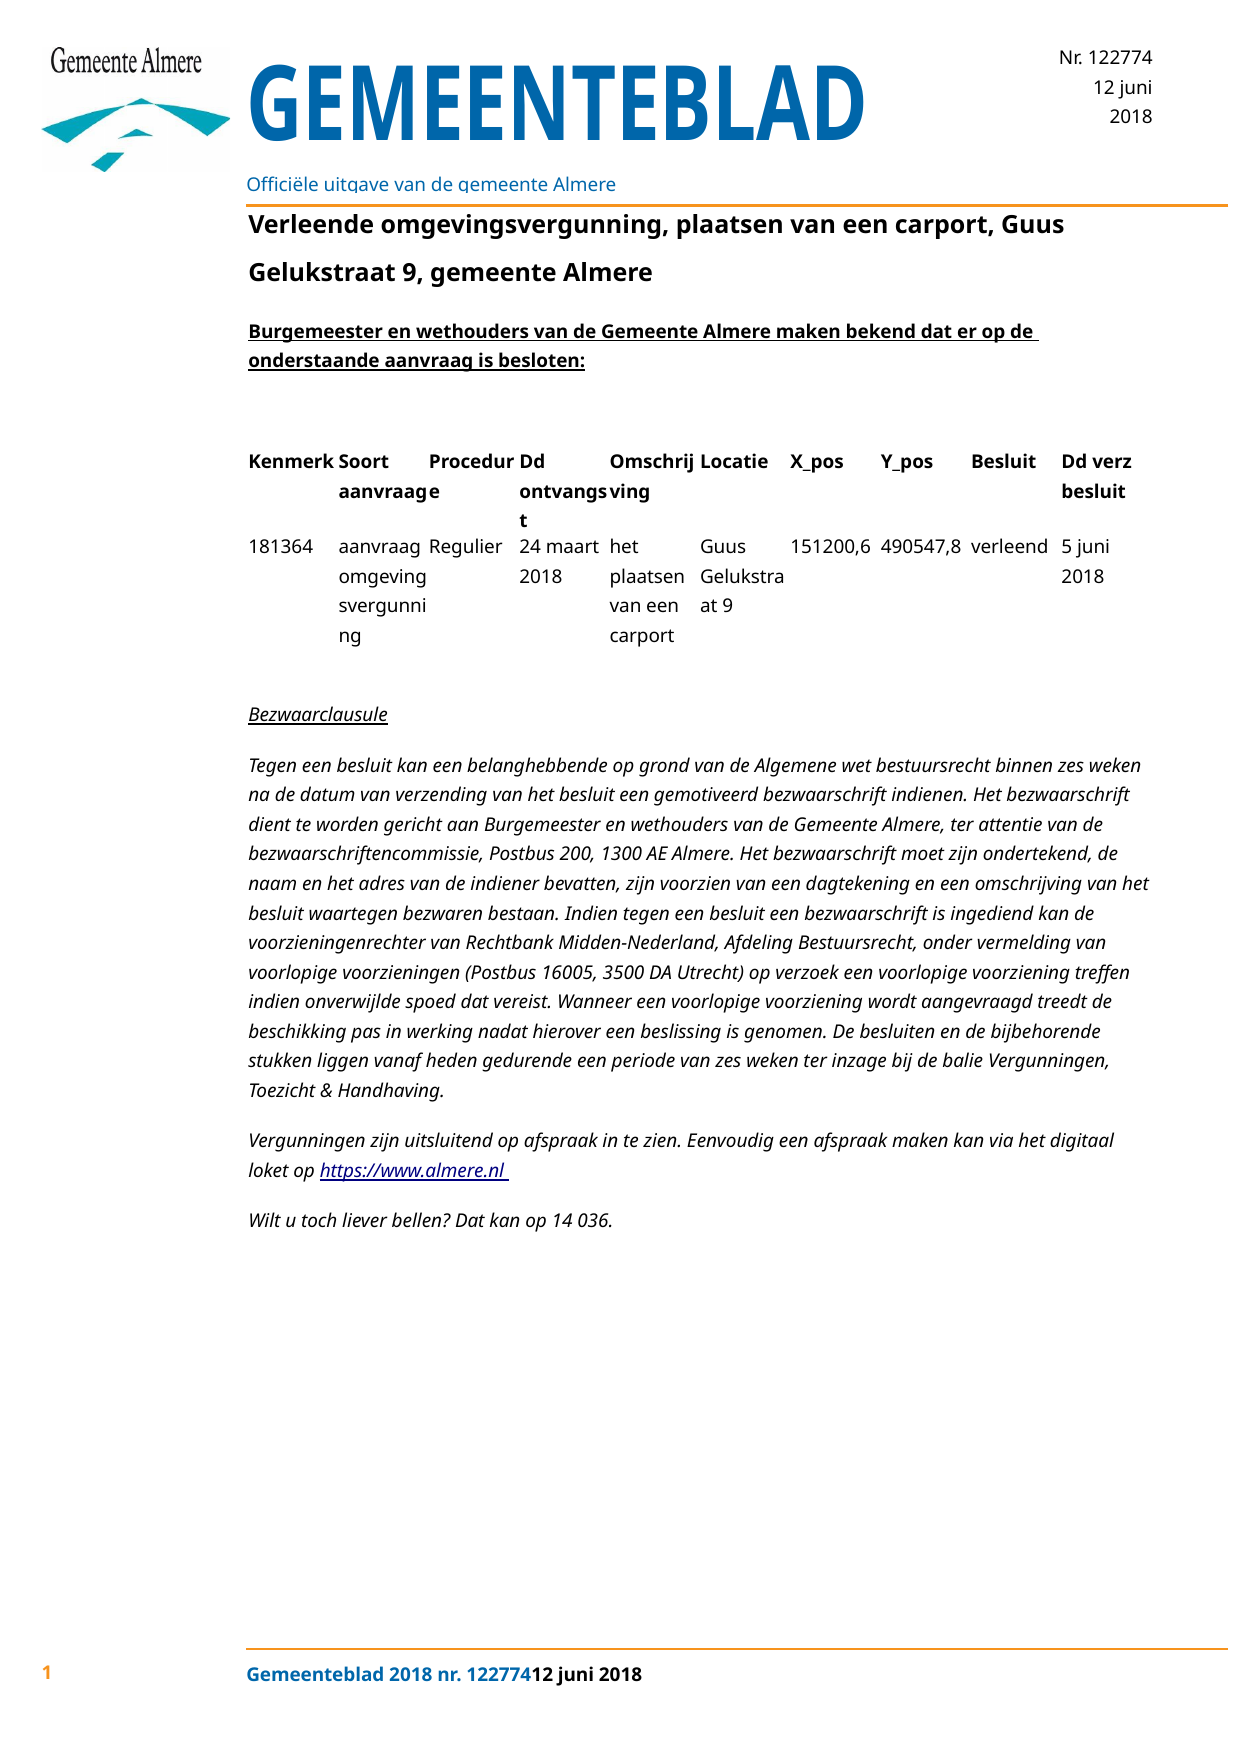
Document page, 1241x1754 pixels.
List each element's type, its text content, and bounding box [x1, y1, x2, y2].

table_cell aanvraag omgevingsvergunning [338, 533, 429, 648]
table_cell 24 maart 2018 [519, 533, 609, 648]
table_cell 490547,8 [881, 533, 971, 648]
table_header X_pos [790, 449, 881, 533]
picture [41, 47, 231, 172]
table_cell 181364 [248, 533, 338, 648]
table_cell Regulier [429, 533, 519, 648]
table_header Procedure [429, 449, 519, 533]
table_cell 151200,6 [790, 533, 881, 648]
table_header Soort aanvraag [338, 449, 429, 533]
text Wilt u toch liever bellen? Dat kan op 14 036. [248, 1208, 1152, 1233]
text Vergunningen zijn uitsluitend op afspraak in te zien. Eenvoudig een afspraak maken kan via het digitaal loket op https://www.almere.nl [248, 1128, 1152, 1183]
table_cell Guus Gelukstraat 9 [700, 533, 790, 648]
table_header Dd verz besluit [1061, 449, 1152, 533]
text Verleende omgevingsvergunning, plaatsen van een carport, Guus Gelukstraat 9, gemeente Almere [248, 207, 1152, 288]
table_cell 5 juni 2018 [1061, 533, 1152, 648]
text Burgemeester en wethouders van de Gemeente Almere maken bekend dat er op de onderstaande aanvraag is besloten: [248, 318, 1152, 373]
table_header Kenmerk [248, 449, 338, 533]
text Bezwaarclausule [248, 701, 1152, 727]
text Tegen een besluit kan een belanghebbende op grond van de Algemene wet bestuursrecht binnen zes weken na de datum van verzending van het besluit een gemotiveerd bezwaarschrift indienen. Het bezwaarschrift dient te worden gericht aan Burgemeester en wethouders van de Gemeente Almere, ter attentie van de bezwaarschriftencommissie, Postbus 200, 1300 AE Almere. Het bezwaarschrift moet zijn ondertekend, de naam en het adres van de indiener bevatten, zijn voorzien van een dagtekening en een omschrijving van het besluit waartegen bezwaren bestaan. Indien tegen een besluit een bezwaarschrift is ingediend kan de voorzieningenrechter van Rechtbank Midden-Nederland, Afdeling Bestuursrecht, onder vermelding van voorlopige voorzieningen (Postbus 16005, 3500 DA Utrecht) op verzoek een voorlopige voorziening treffen indien onverwijlde spoed dat vereist. Wanneer een voorlopige voorziening wordt aangevraagd treedt de beschikking pas in werking nadat hierover een beslissing is genomen. De besluiten en de bijbehorende stukken liggen vanaf heden gedurende een periode van zes weken ter inzage bij de balie Vergunningen, Toezicht & Handhaving. [248, 752, 1152, 1103]
table_cell het plaatsen van een carport [609, 533, 700, 648]
table_header Dd ontvangst [519, 449, 609, 533]
table_header Locatie [700, 449, 790, 533]
table_header Besluit [971, 449, 1061, 533]
table_header Y_pos [881, 449, 971, 533]
table_cell verleend [971, 533, 1061, 648]
table_header Omschrijving [609, 449, 700, 533]
